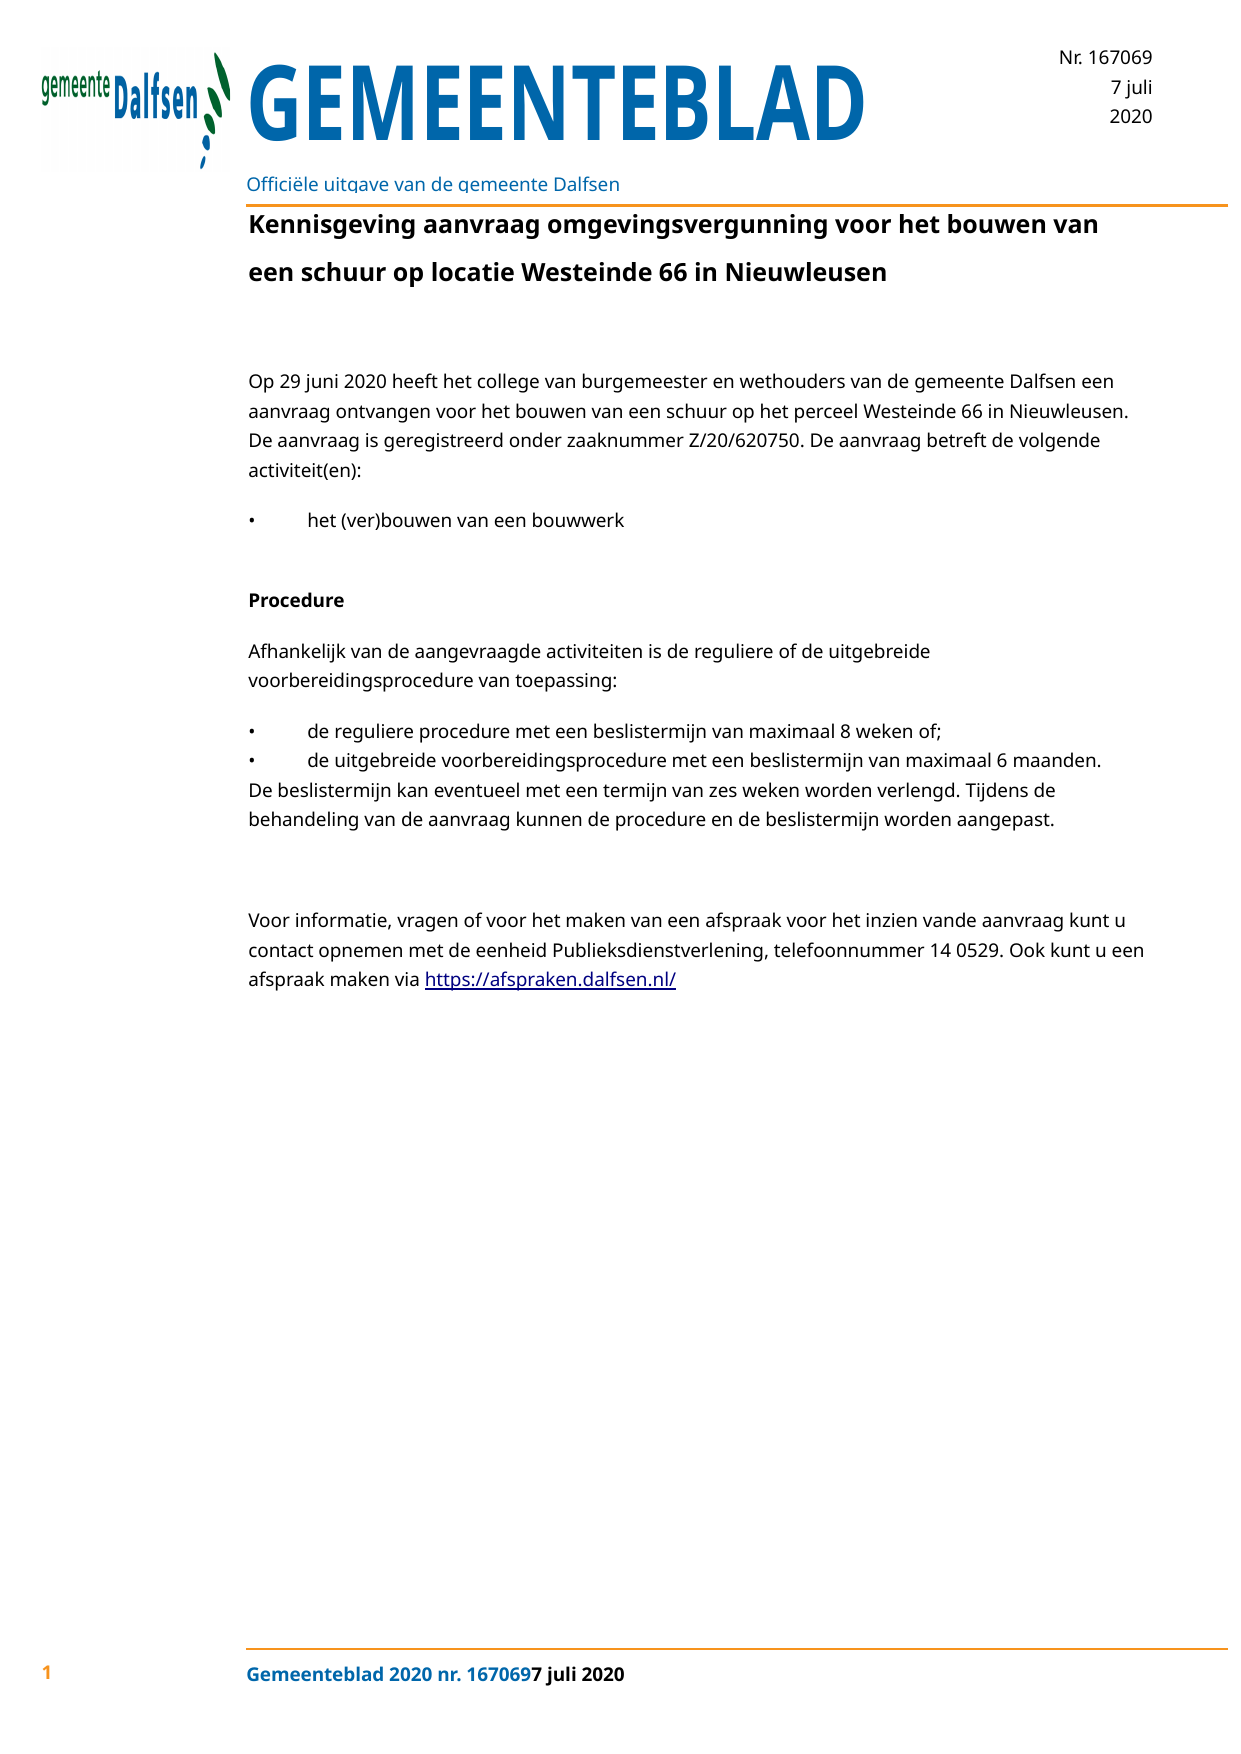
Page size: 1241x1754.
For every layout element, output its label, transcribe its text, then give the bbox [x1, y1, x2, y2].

text Afhankelijk van de aangevraagde activiteiten is de reguliere of de uitgebreide voorbereidingsprocedure van toepassing: [248, 638, 1152, 693]
text Op 29 juni 2020 heeft het college van burgemeester en wethouders van de gemeente Dalfsen een aanvraag ontvangen voor het bouwen van een schuur op het perceel Westeinde 66 in Nieuwleusen. De aanvraag is geregistreerd onder zaaknummer Z/20/620750. De aanvraag betreft de volgende activiteit(en): [248, 368, 1152, 483]
list de reguliere procedure met een beslistermijn van maximaal 8 weken of; [248, 718, 1152, 744]
text Voor informatie, vragen of voor het maken van een afspraak voor het inzien vande aanvraag kunt u contact opnemen met de eenheid Publieksdienstverlening, telefoonnummer 14 0529. Ook kunt u een afspraak maken via https://afspraken.dalfsen.nl/ [248, 907, 1152, 992]
text Kennisgeving aanvraag omgevingsvergunning voor het bouwen van een schuur op locatie Westeinde 66 in Nieuwleusen [248, 207, 1152, 288]
text Procedure [248, 587, 1152, 613]
text De beslistermijn kan eventueel met een termijn van zes weken worden verlengd. Tijdens de behandeling van de aanvraag kunnen de procedure en de beslistermijn worden aangepast. [248, 777, 1152, 832]
list de uitgebreide voorbereidingsprocedure met een beslistermijn van maximaal 6 maanden. [248, 747, 1152, 773]
picture [41, 47, 231, 172]
list het (ver)bouwen van een bouwwerk [248, 507, 1152, 533]
